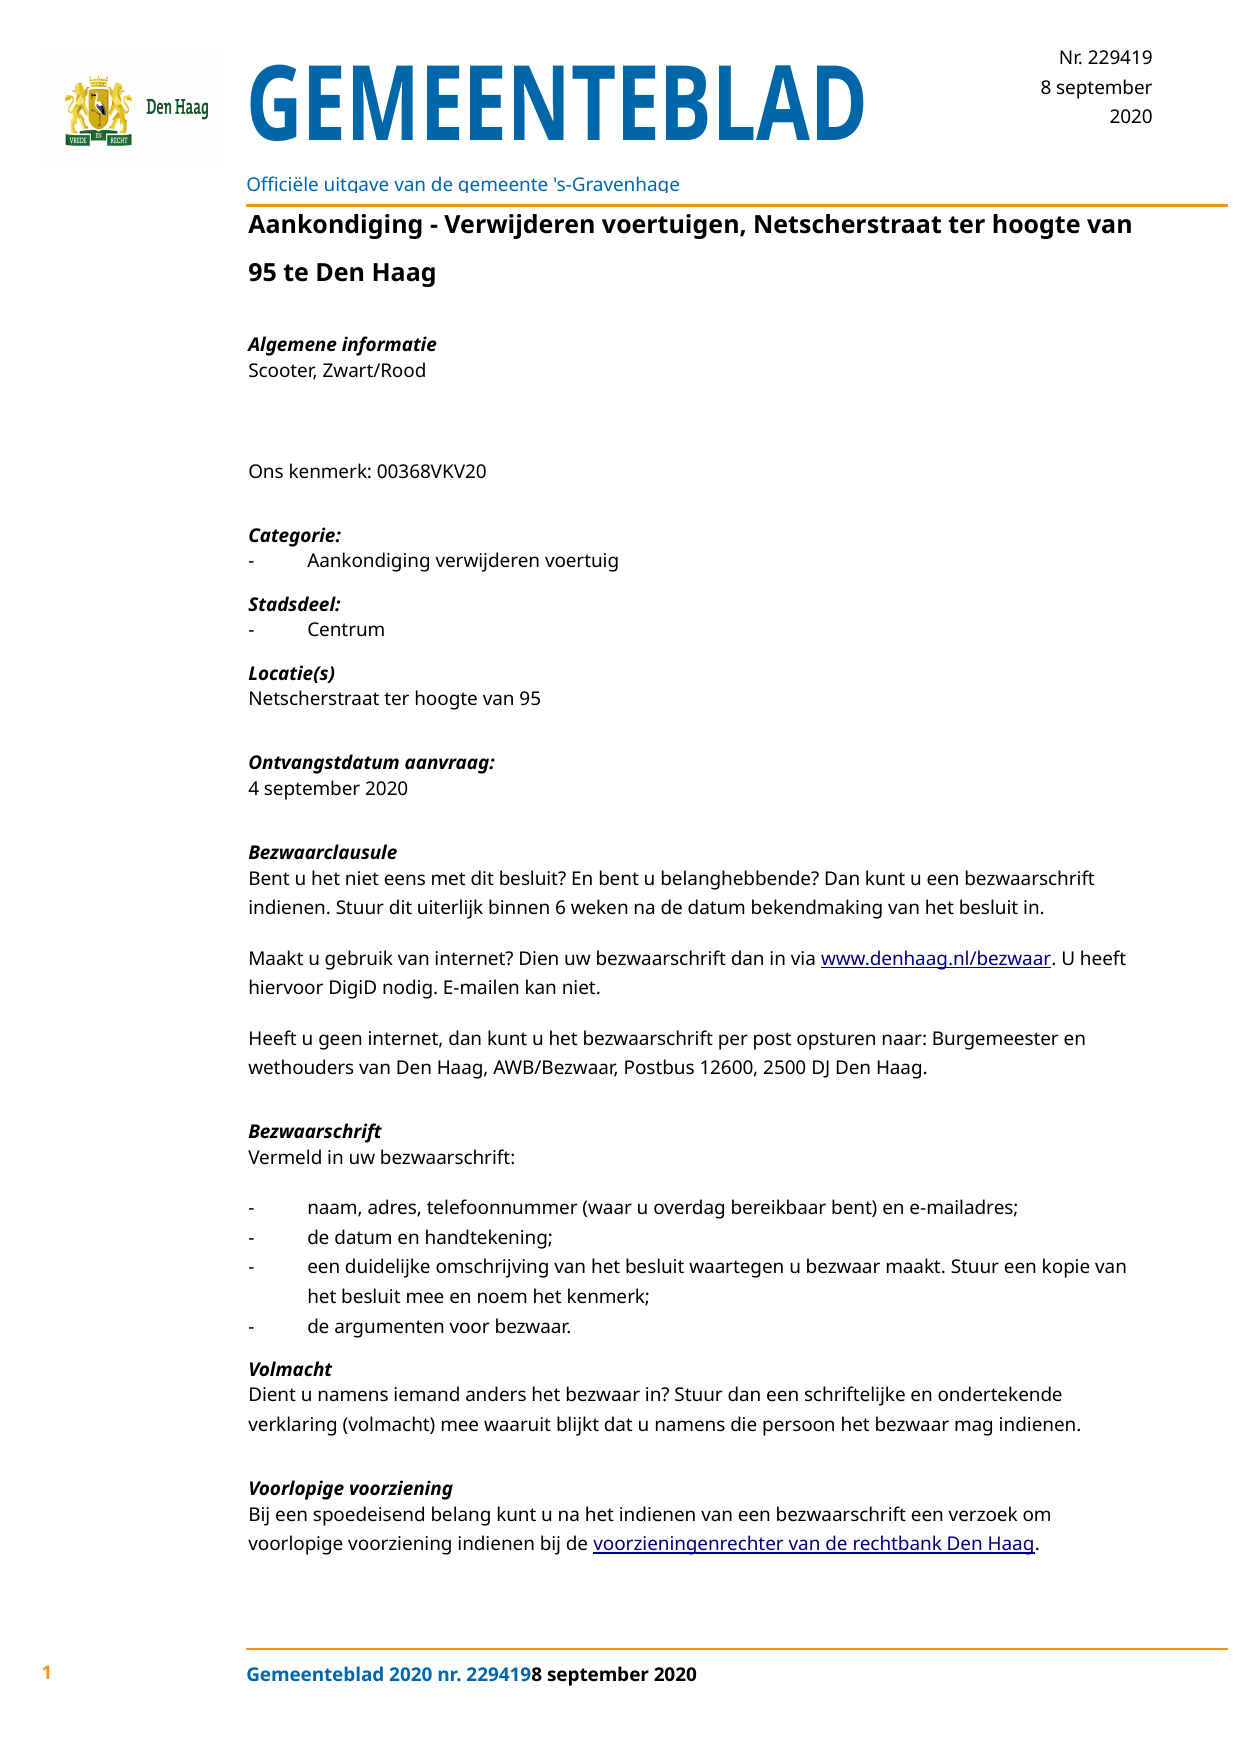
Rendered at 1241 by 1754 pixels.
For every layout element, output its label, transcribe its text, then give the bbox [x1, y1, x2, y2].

text 4 september 2020 [248, 775, 1152, 801]
text Bij een spoedeisend belang kunt u na het indienen van een bezwaarschrift een verzoek om voorlopige voorziening indienen bij de voorzieningenrechter van de rechtbank Den Haag. [248, 1501, 1152, 1556]
text Ons kenmerk: 00368VKV20 [248, 458, 1152, 484]
picture [41, 47, 231, 172]
text Algemene informatie [248, 331, 1152, 357]
text Bent u het niet eens met dit besluit? En bent u belanghebbende? Dan kunt u een bezwaarschrift indienen. Stuur dit uiterlijk binnen 6 weken na de datum bekendmaking van het besluit in. [248, 865, 1152, 920]
text Locatie(s) [248, 660, 1152, 685]
list naam, adres, telefoonnummer (waar u overdag bereikbaar bent) en e-mailadres; [248, 1194, 1152, 1220]
text Volmacht [248, 1356, 1152, 1382]
text Maakt u gebruik van internet? Dien uw bezwaarschrift dan in via www.denhaag.nl/bezwaar. U heeft hiervoor DigiD nodig. E-mailen kan niet. [248, 945, 1152, 1000]
list de datum en handtekening; [248, 1224, 1152, 1250]
text Voorlopige voorziening [248, 1475, 1152, 1501]
list Centrum [248, 617, 1152, 642]
text Aankondiging - Verwijderen voertuigen, Netscherstraat ter hoogte van 95 te Den Haag [248, 207, 1152, 288]
text Heeft u geen internet, dan kunt u het bezwaarschrift per post opsturen naar: Burgemeester en wethouders van Den Haag, AWB/Bezwaar, Postbus 12600, 2500 DJ Den Haag. [248, 1025, 1152, 1080]
list een duidelijke omschrijving van het besluit waartegen u bezwaar maakt. Stuur een kopie van het besluit mee en noem het kenmerk; [248, 1254, 1152, 1309]
text Netscherstraat ter hoogte van 95 [248, 685, 1152, 711]
list Aankondiging verwijderen voertuig [248, 548, 1152, 573]
list de argumenten voor bezwaar. [248, 1313, 1152, 1338]
text Scooter, Zwart/Rood [248, 357, 1152, 383]
text Bezwaarclausule [248, 839, 1152, 865]
text Stadsdeel: [248, 591, 1152, 617]
text Ontvangstdatum aanvraag: [248, 749, 1152, 775]
text Bezwaarschrift [248, 1118, 1152, 1144]
text Vermeld in uw bezwaarschrift: [248, 1144, 1152, 1170]
text Categorie: [248, 522, 1152, 548]
text Dient u namens iemand anders het bezwaar in? Stuur dan een schriftelijke en ondertekende verklaring (volmacht) mee waaruit blijkt dat u namens die persoon het bezwaar mag indienen. [248, 1382, 1152, 1437]
